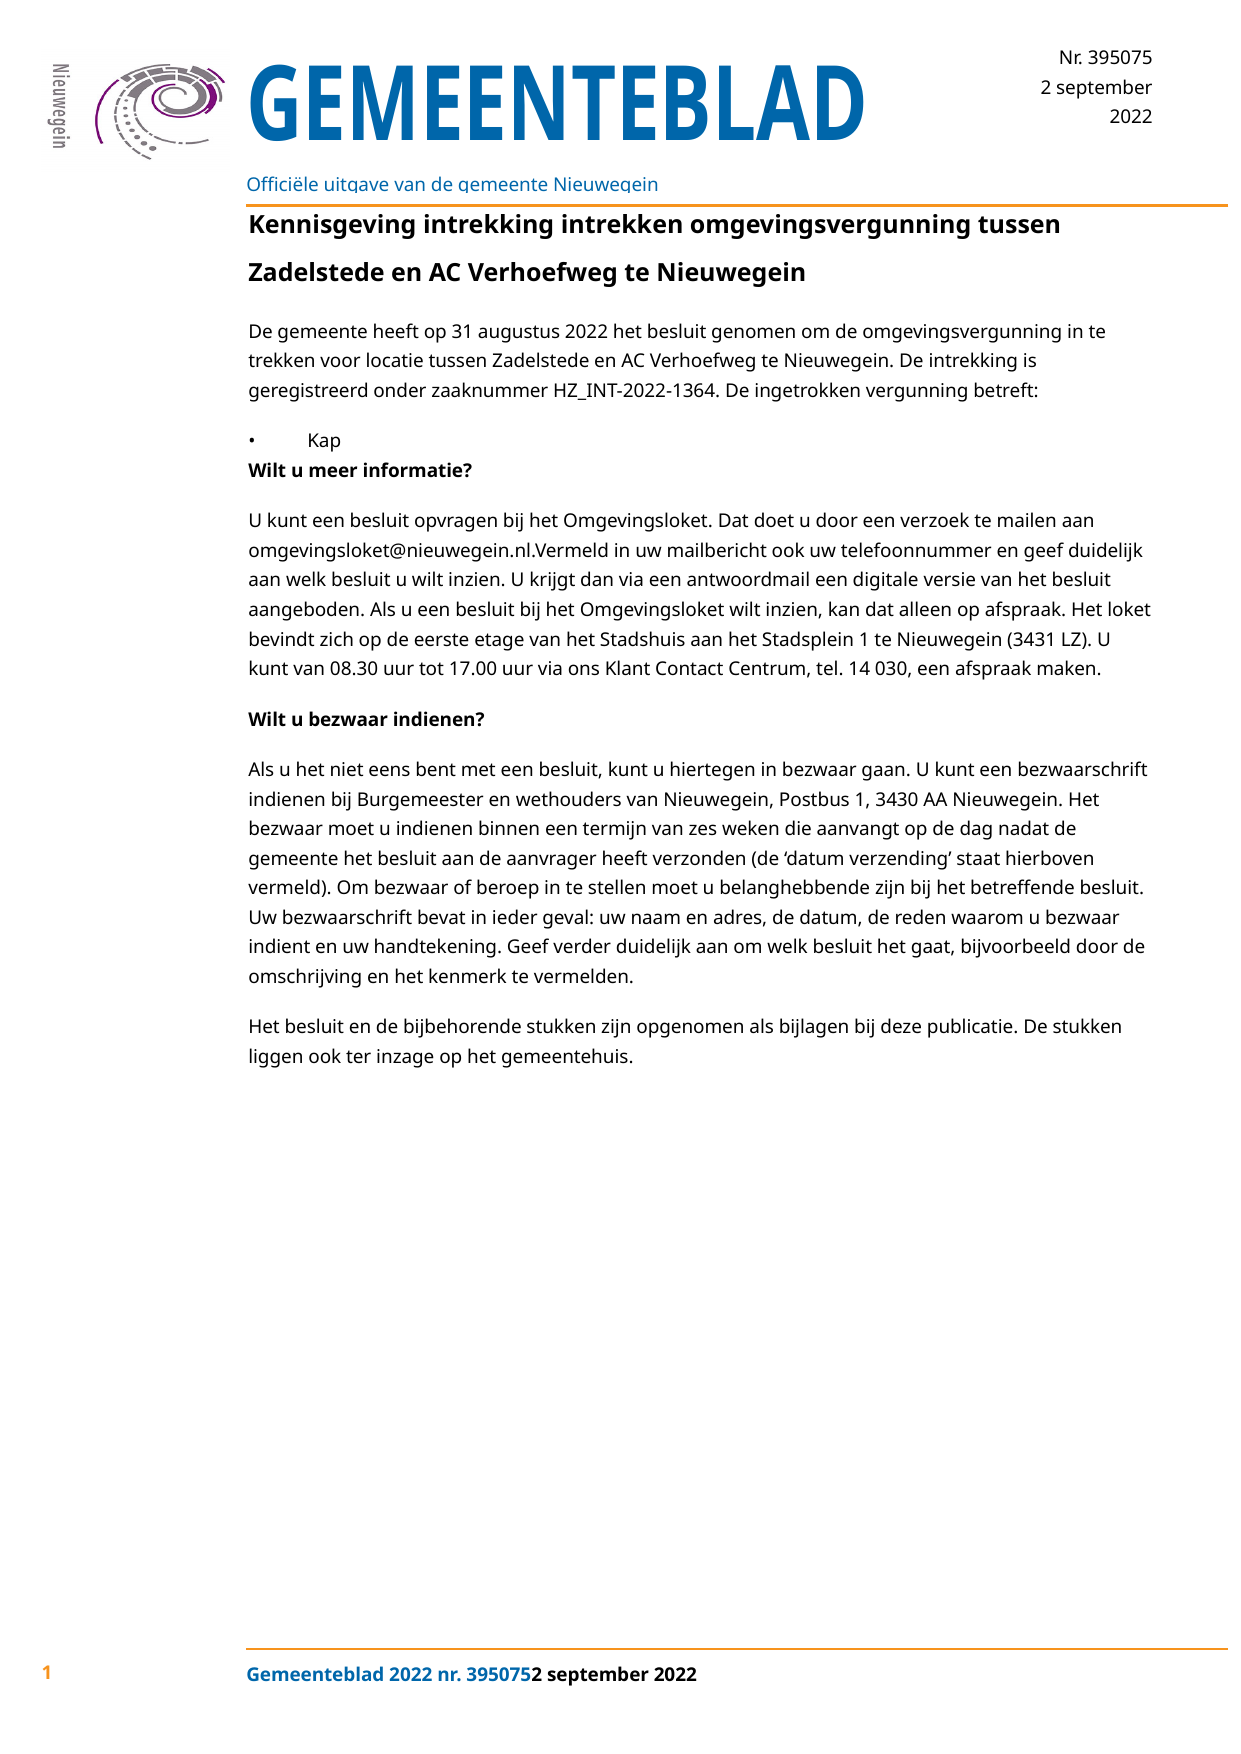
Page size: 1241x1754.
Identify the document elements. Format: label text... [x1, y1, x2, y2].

text Als u het niet eens bent met een besluit, kunt u hiertegen in bezwaar gaan. U kunt een bezwaarschrift indienen bij Burgemeester en wethouders van Nieuwegein, Postbus 1, 3430 AA Nieuwegein. Het bezwaar moet u indienen binnen een termijn van zes weken die aanvangt op de dag nadat de gemeente het besluit aan de aanvrager heeft verzonden (de ‘datum verzending’ staat hierboven vermeld). Om bezwaar of beroep in te stellen moet u belanghebbende zijn bij het betreffende besluit. Uw bezwaarschrift bevat in ieder geval: uw naam en adres, de datum, de reden waarom u bezwaar indient en uw handtekening. Geef verder duidelijk aan om welk besluit het gaat, bijvoorbeeld door de omschrijving en het kenmerk te vermelden. [248, 756, 1152, 989]
text Het besluit en de bijbehorende stukken zijn opgenomen als bijlagen bij deze publicatie. De stukken liggen ook ter inzage op het gemeentehuis. [248, 1014, 1152, 1069]
picture [41, 47, 231, 172]
text U kunt een besluit opvragen bij het Omgevingsloket. Dat doet u door een verzoek te mailen aan omgevingsloket@nieuwegein.nl.Vermeld in uw mailbericht ook uw telefoonnummer en geef duidelijk aan welk besluit u wilt inzien. U krijgt dan via een antwoordmail een digitale versie van het besluit aangeboden. Als u een besluit bij het Omgevingsloket wilt inzien, kan dat alleen op afspraak. Het loket bevindt zich op de eerste etage van het Stadshuis aan het Stadsplein 1 te Nieuwegein (3431 LZ). U kunt van 08.30 uur tot 17.00 uur via ons Klant Contact Centrum, tel. 14 030, een afspraak maken. [248, 507, 1152, 681]
text Kennisgeving intrekking intrekken omgevingsvergunning tussen Zadelstede en AC Verhoefweg te Nieuwegein [248, 207, 1152, 288]
text Wilt u bezwaar indienen? [248, 706, 1152, 732]
list Kap [248, 427, 1152, 453]
text De gemeente heeft op 31 augustus 2022 het besluit genomen om de omgevingsvergunning in te trekken voor locatie tussen Zadelstede en AC Verhoefweg te Nieuwegein. De intrekking is geregistreerd onder zaaknummer HZ_INT-2022-1364. De ingetrokken vergunning betreft: [248, 318, 1152, 403]
text Wilt u meer informatie? [248, 457, 1152, 483]
